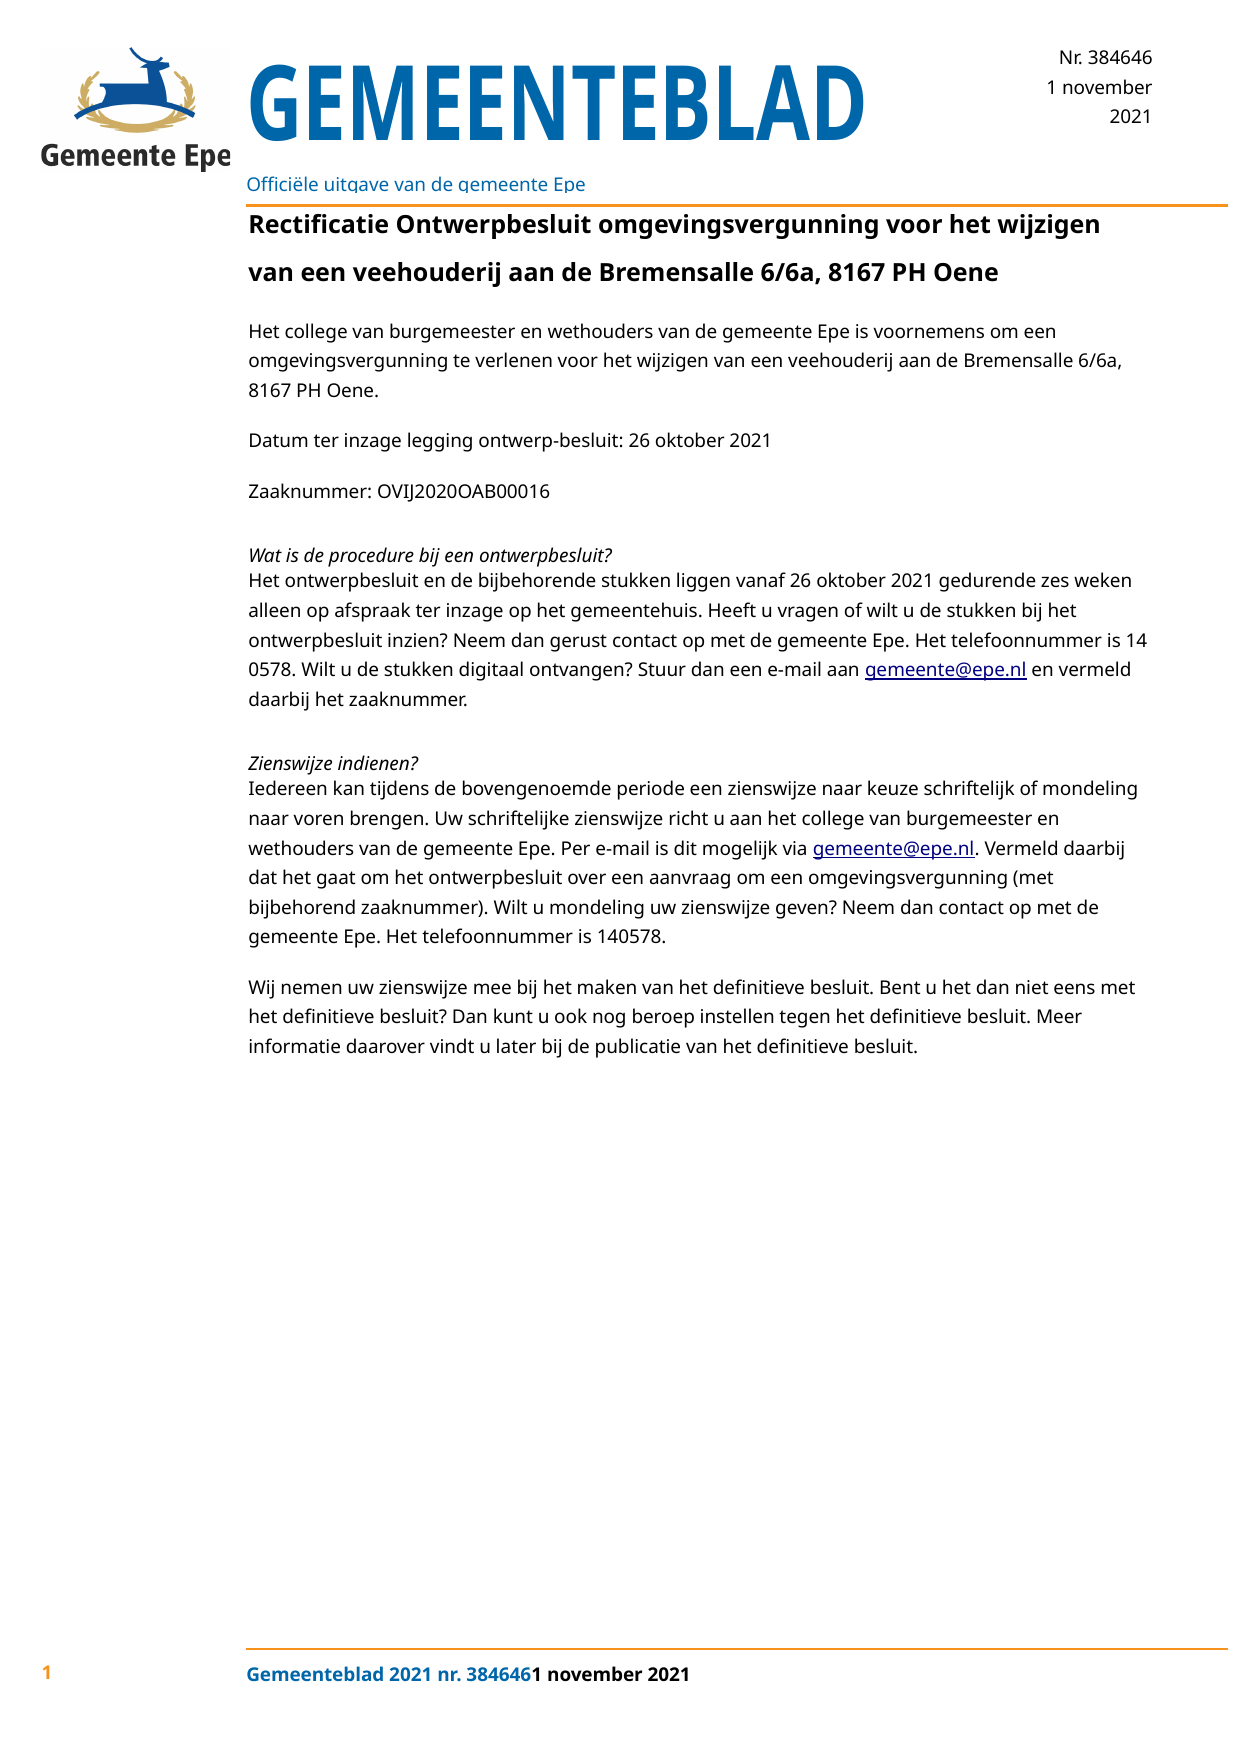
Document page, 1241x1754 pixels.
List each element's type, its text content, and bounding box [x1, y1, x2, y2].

text Het college van burgemeester en wethouders van de gemeente Epe is voornemens om een omgevingsvergunning te verlenen voor het wijzigen van een veehouderij aan de Bremensalle 6/6a, 8167 PH Oene. [248, 318, 1152, 403]
text Het ontwerpbesluit en de bijbehorende stukken liggen vanaf 26 oktober 2021 gedurende zes weken alleen op afspraak ter inzage op het gemeentehuis. Heeft u vragen of wilt u de stukken bij het ontwerpbesluit inzien? Neem dan gerust contact op met de gemeente Epe. Het telefoonnummer is 14 0578. Wilt u de stukken digitaal ontvangen? Stuur dan een e-mail aan gemeente@epe.nl en vermeld daarbij het zaaknummer. [248, 568, 1152, 712]
picture [41, 47, 231, 172]
text Zienswijze indienen? [248, 750, 1152, 776]
text Zaaknummer: OVIJ2020OAB00016 [248, 478, 1152, 504]
text Wij nemen uw zienswijze mee bij het maken van het definitieve besluit. Bent u het dan niet eens met het definitieve besluit? Dan kunt u ook nog beroep instellen tegen het definitieve besluit. Meer informatie daarover vindt u later bij de publicatie van het definitieve besluit. [248, 974, 1152, 1059]
text Rectificatie Ontwerpbesluit omgevingsvergunning voor het wijzigen van een veehouderij aan de Bremensalle 6/6a, 8167 PH Oene [248, 207, 1152, 288]
text Iedereen kan tijdens de bovengenoemde periode een zienswijze naar keuze schriftelijk of mondeling naar voren brengen. Uw schriftelijke zienswijze richt u aan het college van burgemeester en wethouders van de gemeente Epe. Per e-mail is dit mogelijk via gemeente@epe.nl. Vermeld daarbij dat het gaat om het ontwerpbesluit over een aanvraag om een omgevingsvergunning (met bijbehorend zaaknummer). Wilt u mondeling uw zienswijze geven? Neem dan contact op met de gemeente Epe. Het telefoonnummer is 140578. [248, 776, 1152, 949]
text Datum ter inzage legging ontwerp-besluit: 26 oktober 2021 [248, 427, 1152, 453]
text Wat is de procedure bij een ontwerpbesluit? [248, 542, 1152, 568]
